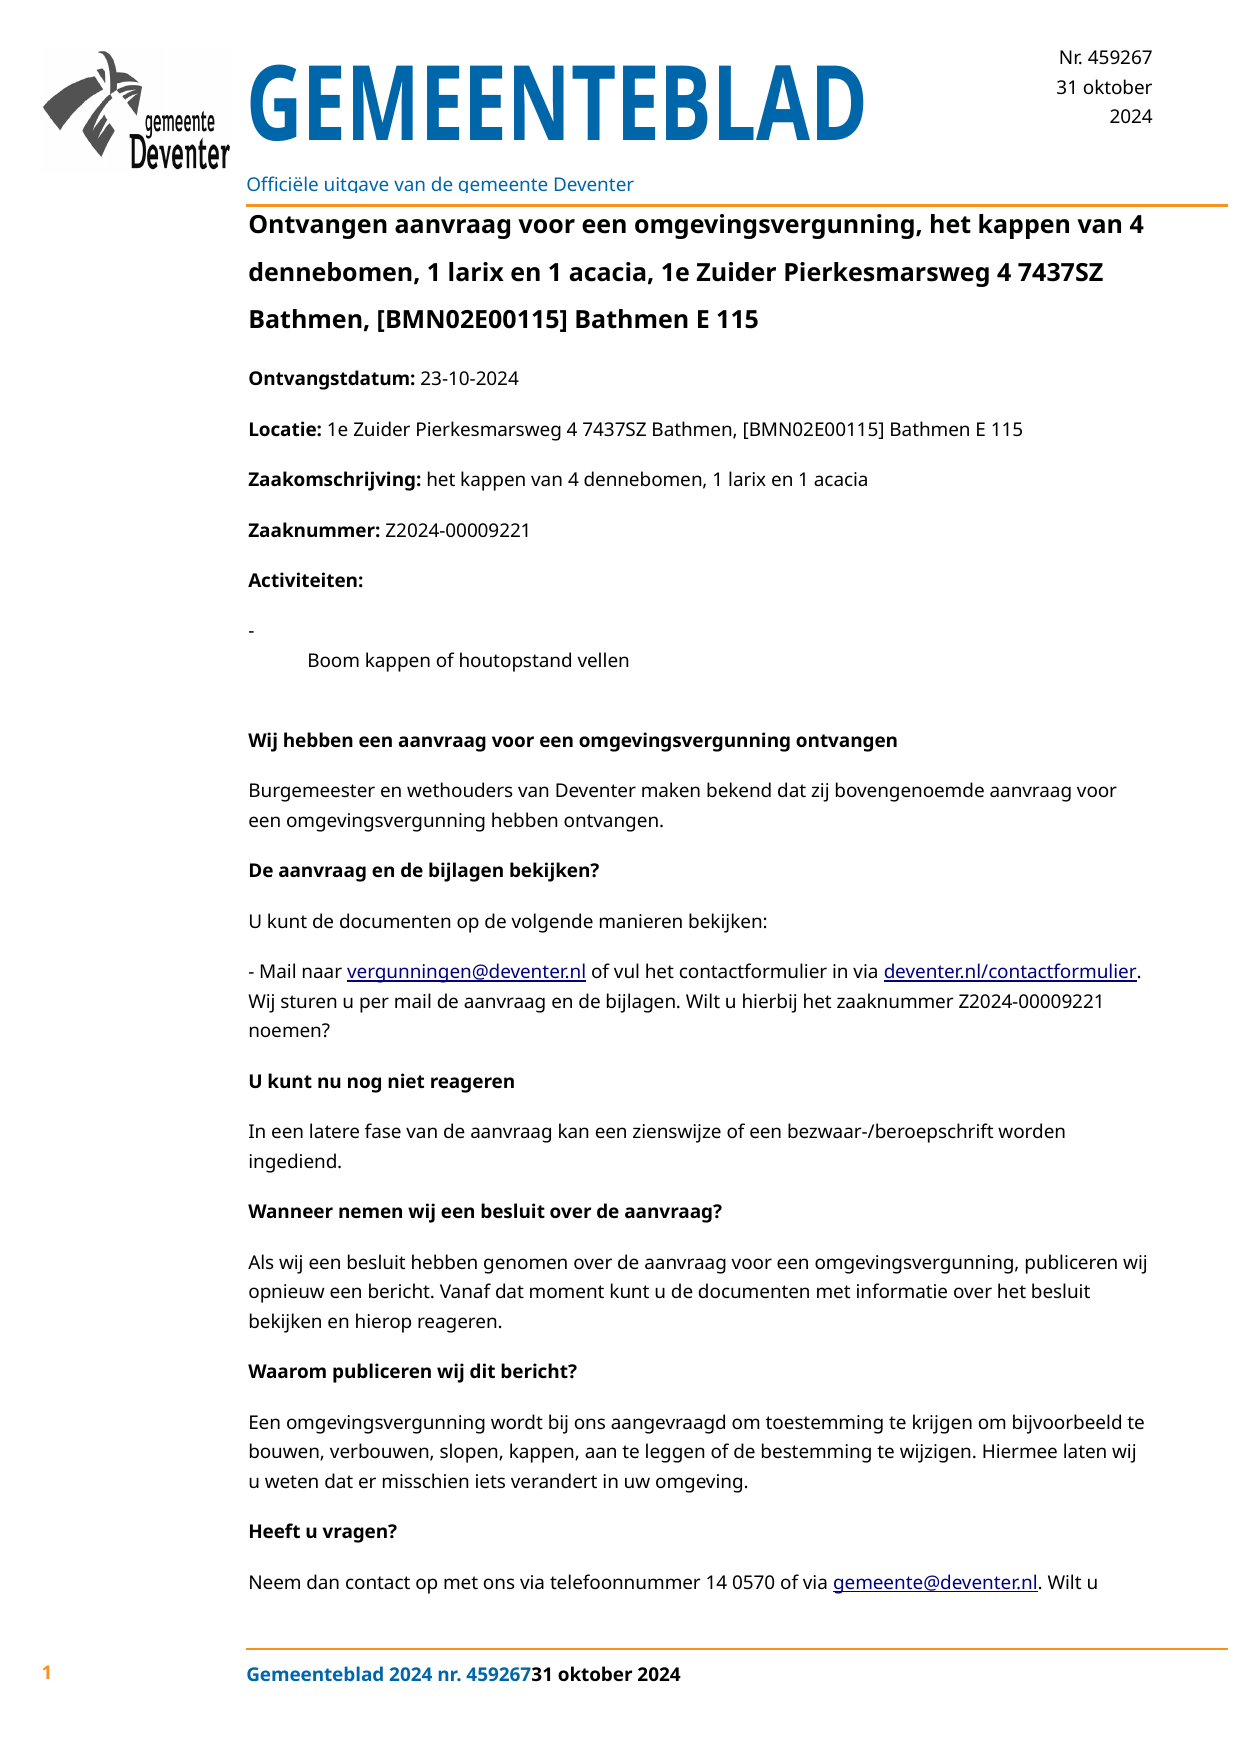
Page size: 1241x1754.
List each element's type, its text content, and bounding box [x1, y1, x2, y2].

text In een latere fase van de aanvraag kan een zienswijze of een bezwaar-/beroepschrift worden ingediend. [248, 1118, 1152, 1174]
text Ontvangen aanvraag voor een omgevingsvergunning, het kappen van 4 dennebomen, 1 larix en 1 acacia, 1e Zuider Pierkesmarsweg 4 7437SZ Bathmen, [BMN02E00115] Bathmen E 115 [248, 207, 1152, 336]
text Waarom publiceren wij dit bericht? [248, 1358, 1152, 1384]
list Boom kappen of houtopstand vellen [248, 647, 1152, 673]
text Wij hebben een aanvraag voor een omgevingsvergunning ontvangen [248, 727, 1152, 753]
text - Mail naar vergunningen@deventer.nl of vul het contactformulier in via deventer.nl/contactformulier. Wij sturen u per mail de aanvraag en de bijlagen. Wilt u hierbij het zaaknummer Z2024-00009221 noemen? [248, 958, 1152, 1043]
text De aanvraag en de bijlagen bekijken? [248, 858, 1152, 883]
picture [41, 47, 231, 172]
text Als wij een besluit hebben genomen over de aanvraag voor een omgevingsvergunning, publiceren wij opnieuw een bericht. Vanaf dat moment kunt u de documenten met informatie over het besluit bekijken en hierop reageren. [248, 1249, 1152, 1334]
text Zaakomschrijving: het kappen van 4 dennebomen, 1 larix en 1 acacia [248, 466, 1152, 492]
text Burgemeester en wethouders van Deventer maken bekend dat zij bovengenoemde aanvraag voor een omgevingsvergunning hebben ontvangen. [248, 778, 1152, 833]
text U kunt de documenten op de volgende manieren bekijken: [248, 908, 1152, 934]
text Neem dan contact op met ons via telefoonnummer 14 0570 of via gemeente@deventer.nl. Wilt u [248, 1569, 1152, 1594]
text Activiteiten: [248, 567, 1152, 593]
text Zaaknummer: Z2024-00009221 [248, 517, 1152, 542]
text Locatie: 1e Zuider Pierkesmarsweg 4 7437SZ Bathmen, [BMN02E00115] Bathmen E 115 [248, 416, 1152, 442]
text Een omgevingsvergunning wordt bij ons aangevraagd om toestemming te krijgen om bijvoorbeeld te bouwen, verbouwen, slopen, kappen, aan te leggen of de bestemming te wijzigen. Hiermee laten wij u weten dat er misschien iets verandert in uw omgeving. [248, 1409, 1152, 1494]
text Ontvangstdatum: 23-10-2024 [248, 366, 1152, 391]
text U kunt nu nog niet reageren [248, 1068, 1152, 1094]
text Heeft u vragen? [248, 1518, 1152, 1544]
text Wanneer nemen wij een besluit over de aanvraag? [248, 1198, 1152, 1224]
